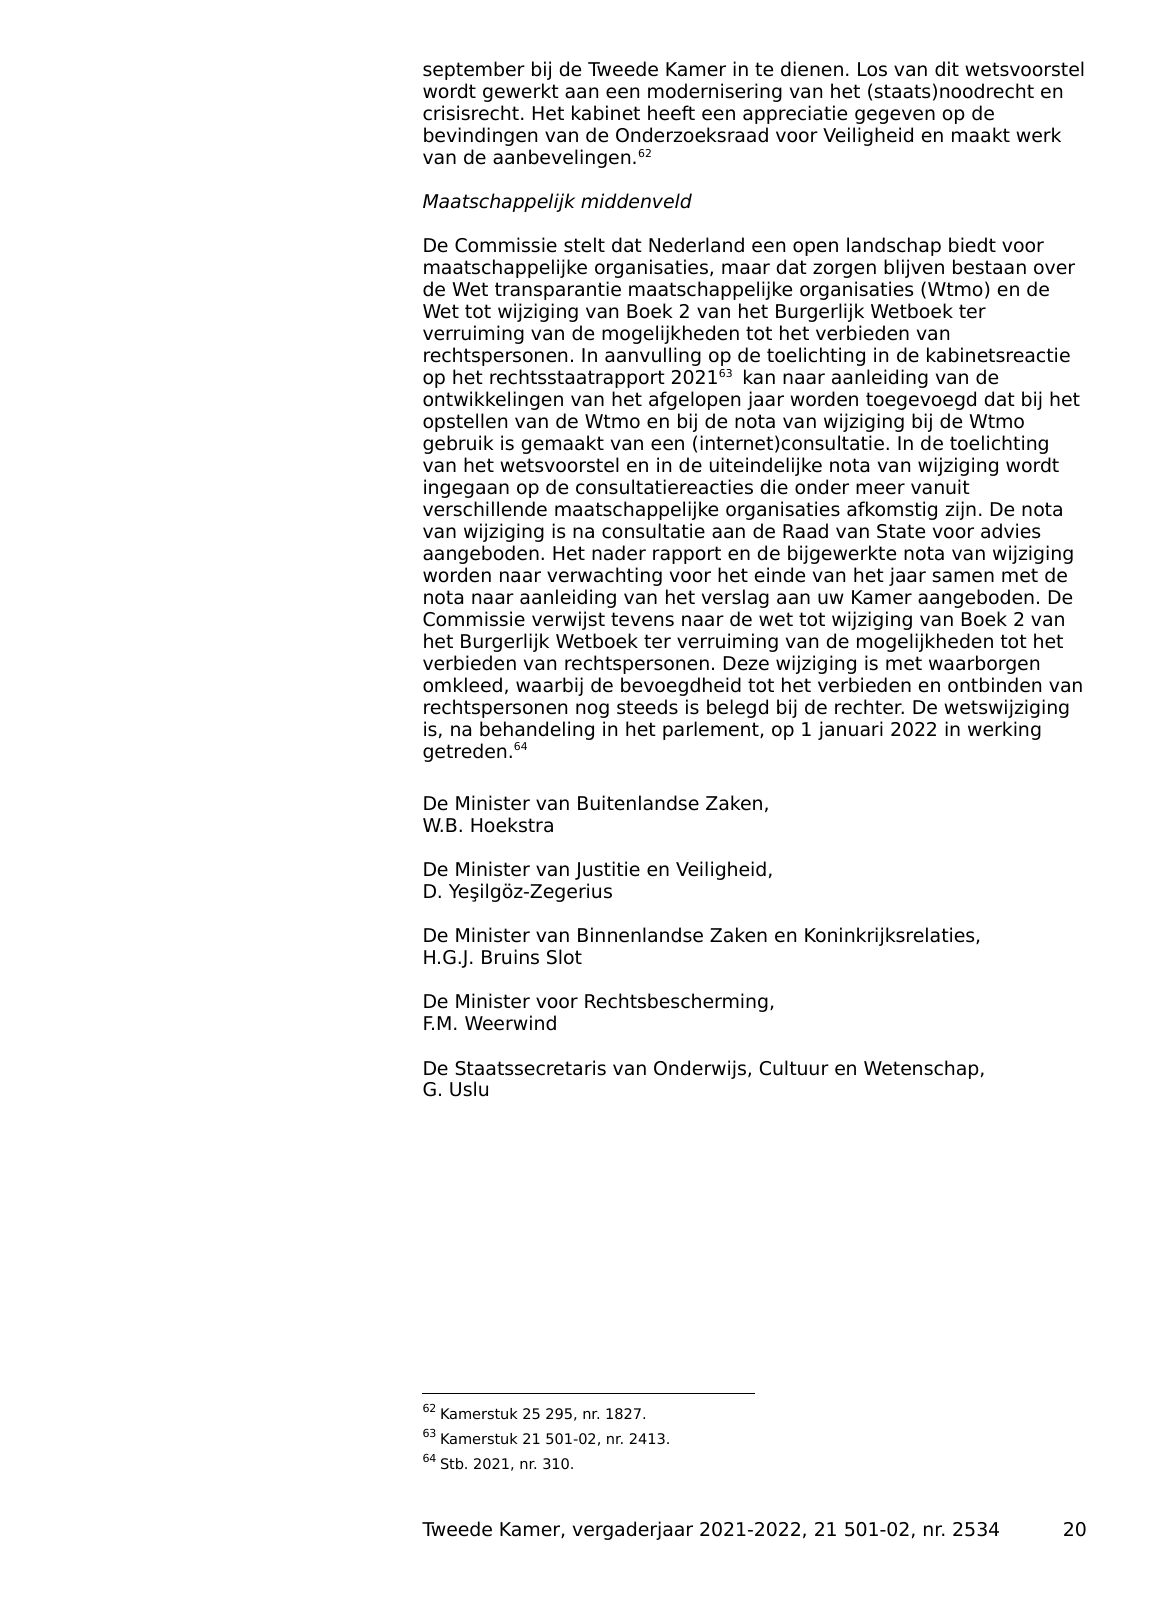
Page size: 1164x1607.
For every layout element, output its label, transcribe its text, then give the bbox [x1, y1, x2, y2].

text De Commissie stelt dat Nederland een open landschap biedt voor maatschappelijke organisaties, maar dat zorgen blijven bestaan over de Wet transparantie maatschappelijke organisaties (Wtmo) en de Wet tot wijziging van Boek 2 van het Burgerlijk Wetboek ter verruiming van de mogelijkheden tot het verbieden van rechtspersonen. In aanvulling op de toelichting in de kabinetsreactie op het rechtsstaatrapport 2021 kan naar aanleiding van de ontwikkelingen van het afgelopen jaar worden toegevoegd dat bij het opstellen van de Wtmo en bij de nota van wijziging bij de Wtmo gebruik is gemaakt van een (internet)consultatie. In de toelichting van het wetsvoorstel en in de uiteindelijke nota van wijziging wordt ingegaan op de consultatiereacties die onder meer vanuit verschillende maatschappelijke organisaties afkomstig zijn. De nota van wijziging is na consultatie aan de Raad van State voor advies aangeboden. Het nader rapport en de bijgewerkte nota van wijziging worden naar verwachting voor het einde van het jaar samen met de nota naar aanleiding van het verslag aan uw Kamer aangeboden. De Commissie verwijst tevens naar de wet tot wijziging van Boek 2 van het Burgerlijk Wetboek ter verruiming van de mogelijkheden tot het verbieden van rechtspersonen. Deze wijziging is met waarborgen omkleed, waarbij de bevoegdheid tot het verbieden en ontbinden van rechtspersonen nog steeds is belegd bij de rechter. De wetswijziging is, na behandeling in het parlement, op 1 januari 2022 in werking getreden. [422, 235, 1087, 763]
text De Minister van Justitie en Veiligheid, D. Yeşilgöz-Zegerius [422, 859, 1087, 903]
text De Minister van Buitenlandse Zaken, W.B. Hoekstra [422, 793, 1087, 837]
text De Staatssecretaris van Onderwijs, Cultuur en Wetenschap, G. Uslu [422, 1057, 1087, 1101]
text Kamerstuk 25 295, nr. 1827. [422, 1402, 1087, 1424]
text De Minister van Binnenlandse Zaken en Koninkrijksrelaties, H.G.J. Bruins Slot [422, 925, 1087, 969]
text september bij de Tweede Kamer in te dienen. Los van dit wetsvoorstel wordt gewerkt aan een modernisering van het (staats)noodrecht en crisisrecht. Het kabinet heeft een appreciatie gegeven op de bevindingen van de Onderzoeksraad voor Veiligheid en maakt werk van de aanbevelingen. [422, 59, 1087, 169]
text Stb. 2021, nr. 310. [422, 1452, 1087, 1474]
subtitle Maatschappelijk middenveld [422, 191, 1087, 213]
text Kamerstuk 21 501-02, nr. 2413. [422, 1427, 1087, 1449]
text De Minister voor Rechtsbescherming, F.M. Weerwind [422, 991, 1087, 1035]
